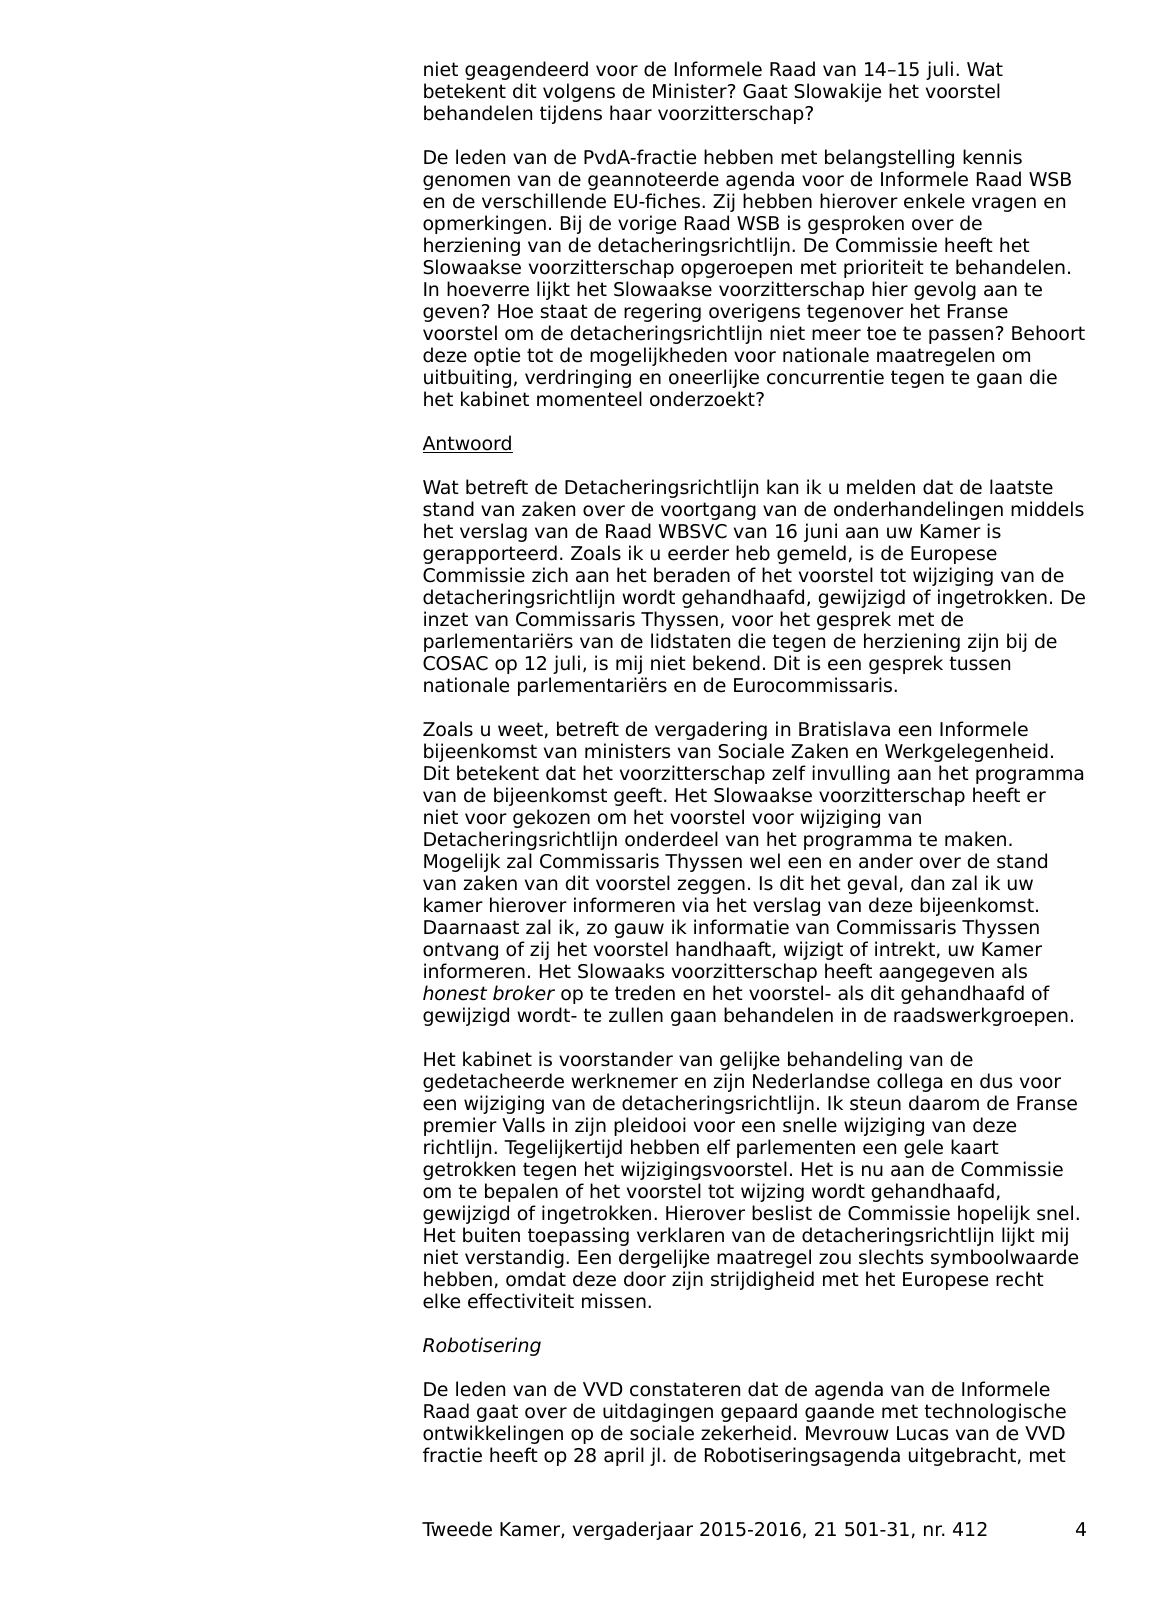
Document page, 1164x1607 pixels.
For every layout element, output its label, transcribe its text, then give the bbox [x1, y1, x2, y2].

subtitle Robotisering [422, 1335, 1087, 1357]
text Wat betreft de Detacheringsrichtlijn kan ik u melden dat de laatste stand van zaken over de voortgang van de onderhandelingen middels het verslag van de Raad WBSVC van 16 juni aan uw Kamer is gerapporteerd. Zoals ik u eerder heb gemeld, is de Europese Commissie zich aan het beraden of het voorstel tot wijziging van de detacheringsrichtlijn wordt gehandhaafd, gewijzigd of ingetrokken. De inzet van Commissaris Thyssen, voor het gesprek met de parlementariërs van de lidstaten die tegen de herziening zijn bij de COSAC op 12 juli, is mij niet bekend. Dit is een gesprek tussen nationale parlementariërs en de Eurocommissaris. [422, 477, 1087, 697]
text niet geagendeerd voor de Informele Raad van 14–15 juli. Wat betekent dit volgens de Minister? Gaat Slowakije het voorstel behandelen tijdens haar voorzitterschap? [422, 59, 1087, 125]
text Het kabinet is voorstander van gelijke behandeling van de gedetacheerde werknemer en zijn Nederlandse collega en dus voor een wijziging van de detacheringsrichtlijn. Ik steun daarom de Franse premier Valls in zijn pleidooi voor een snelle wijziging van deze richtlijn. Tegelijkertijd hebben elf parlementen een gele kaart getrokken tegen het wijzigingsvoorstel. Het is nu aan de Commissie om te bepalen of het voorstel tot wijzing wordt gehandhaafd, gewijzigd of ingetrokken. Hierover beslist de Commissie hopelijk snel. Het buiten toepassing verklaren van de detacheringsrichtlijn lijkt mij niet verstandig. Een dergelijke maatregel zou slechts symboolwaarde hebben, omdat deze door zijn strijdigheid met het Europese recht elke effectiviteit missen. [422, 1049, 1087, 1313]
subtitle Antwoord [422, 433, 1087, 455]
text De leden van de VVD constateren dat de agenda van de Informele Raad gaat over de uitdagingen gepaard gaande met technologische ontwikkelingen op de sociale zekerheid. Mevrouw Lucas van de VVD fractie heeft op 28 april jl. de Robotiseringsagenda uitgebracht, met [422, 1379, 1087, 1467]
text De leden van de PvdA-fractie hebben met belangstelling kennis genomen van de geannoteerde agenda voor de Informele Raad WSB en de verschillende EU-fiches. Zij hebben hierover enkele vragen en opmerkingen. Bij de vorige Raad WSB is gesproken over de herziening van de detacheringsrichtlijn. De Commissie heeft het Slowaakse voorzitterschap opgeroepen met prioriteit te behandelen. In hoeverre lijkt het Slowaakse voorzitterschap hier gevolg aan te geven? Hoe staat de regering overigens tegenover het Franse voorstel om de detacheringsrichtlijn niet meer toe te passen? Behoort deze optie tot de mogelijkheden voor nationale maatregelen om uitbuiting, verdringing en oneerlijke concurrentie tegen te gaan die het kabinet momenteel onderzoekt? [422, 147, 1087, 411]
text Zoals u weet, betreft de vergadering in Bratislava een Informele bijeenkomst van ministers van Sociale Zaken en Werkgelegenheid. Dit betekent dat het voorzitterschap zelf invulling aan het programma van de bijeenkomst geeft. Het Slowaakse voorzitterschap heeft er niet voor gekozen om het voorstel voor wijziging van Detacheringsrichtlijn onderdeel van het programma te maken. Mogelijk zal Commissaris Thyssen wel een en ander over de stand van zaken van dit voorstel zeggen. Is dit het geval, dan zal ik uw kamer hierover informeren via het verslag van deze bijeenkomst. Daarnaast zal ik, zo gauw ik informatie van Commissaris Thyssen ontvang of zij het voorstel handhaaft, wijzigt of intrekt, uw Kamer informeren. Het Slowaaks voorzitterschap heeft aangegeven als honest broker op te treden en het voorstel- als dit gehandhaafd of gewijzigd wordt- te zullen gaan behandelen in de raadswerkgroepen. [422, 719, 1087, 1027]
